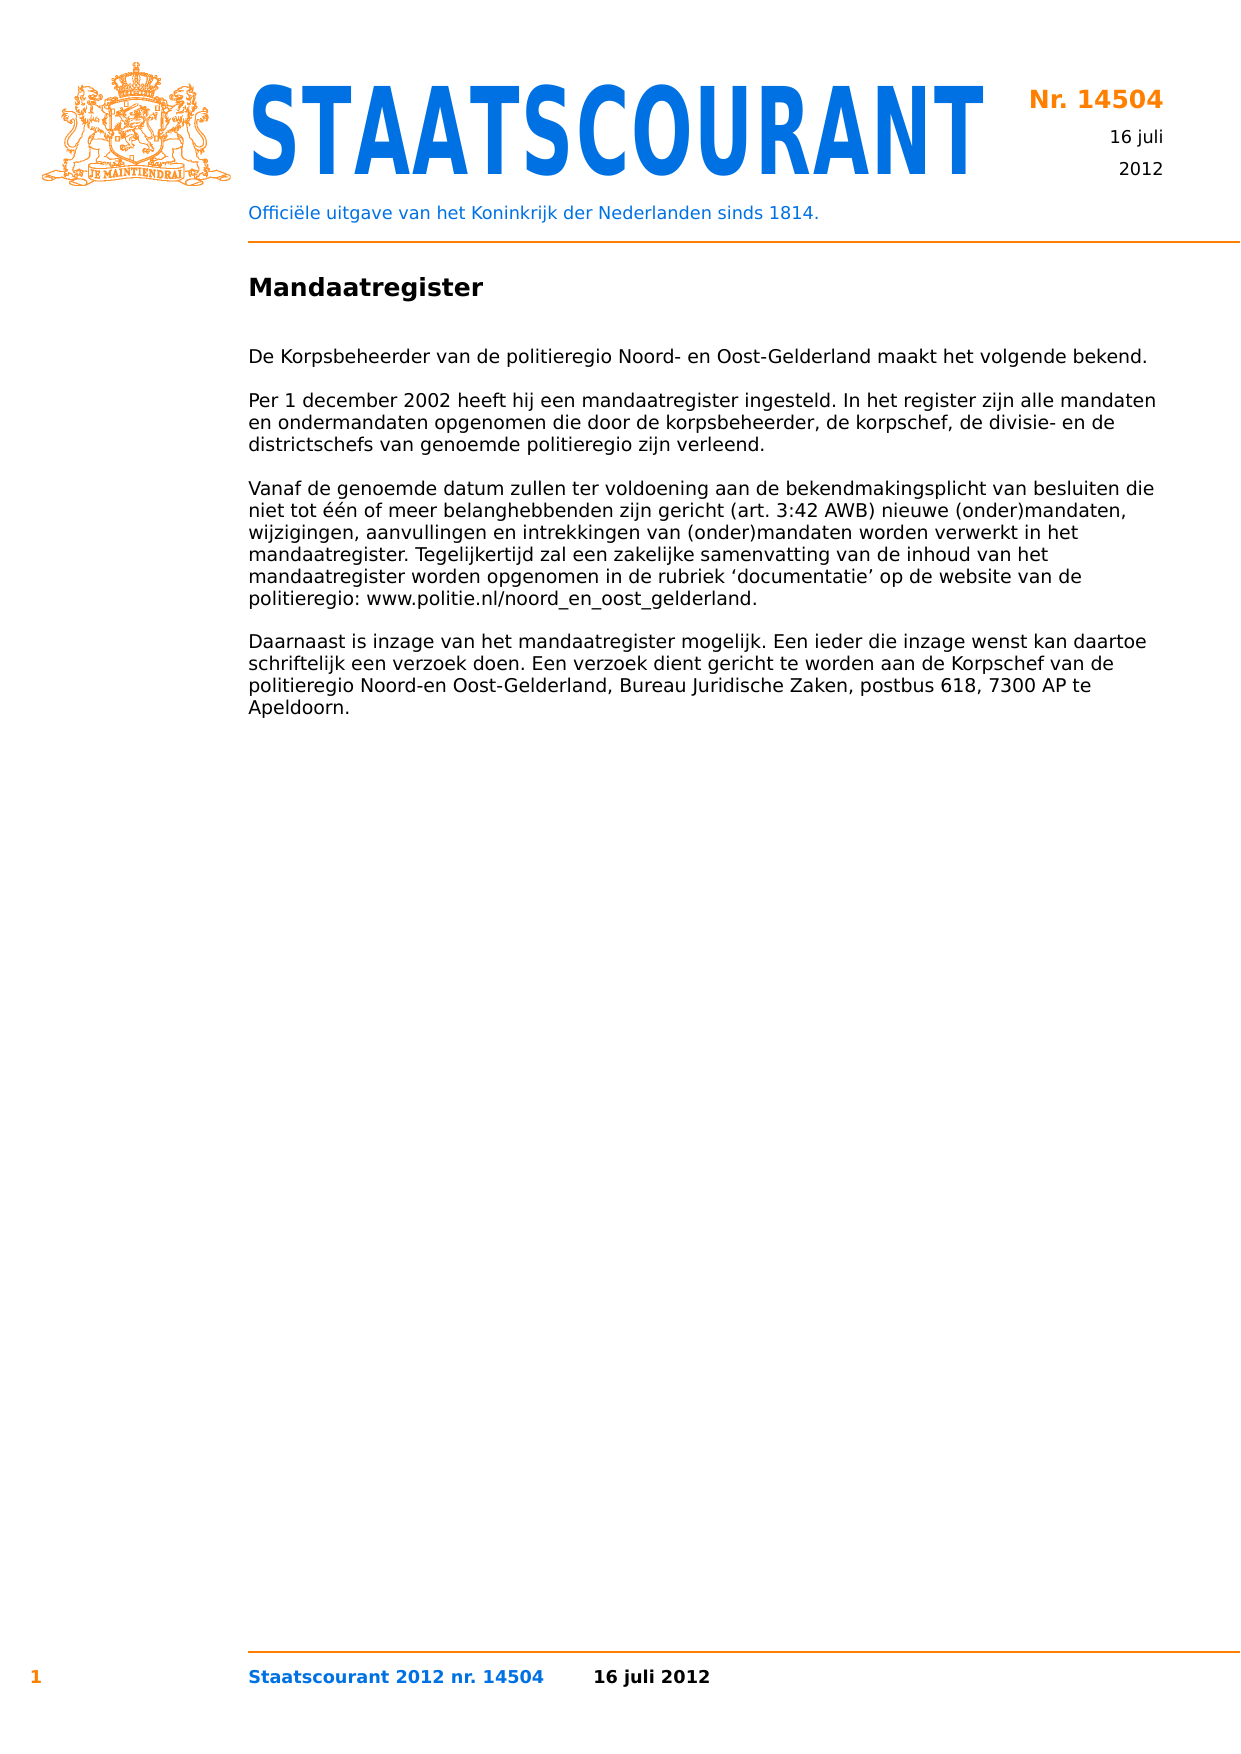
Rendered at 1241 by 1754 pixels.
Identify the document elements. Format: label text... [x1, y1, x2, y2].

text Per 1 december 2002 heeft hij een mandaatregister ingesteld. In het register zijn alle mandaten en ondermandaten opgenomen die door de korpsbeheerder, de korpschef, de divisie- en de districtschefs van genoemde politieregio zijn verleend. [248, 390, 1163, 456]
picture [41, 62, 231, 186]
table_cell 2012 [998, 153, 1240, 203]
table_header STAATSCOURANT [248, 62, 998, 203]
table_cell Officiële uitgave van het Koninkrijk der Nederlanden sinds 1814. [248, 203, 1240, 241]
text Vanaf de genoemde datum zullen ter voldoening aan de bekendmakingsplicht van besluiten die niet tot één of meer belanghebbenden zijn gericht (art. 3:42 AWB) nieuwe (onder)mandaten, wijzigingen, aanvullingen en intrekkingen van (onder)mandaten worden verwerkt in het mandaatregister. Tegelijkertijd zal een zakelijke samenvatting van de inhoud van het mandaatregister worden opgenomen in de rubriek ‘documentatie’ op de website van de politieregio: www.politie.nl/noord_en_oost_gelderland. [248, 478, 1163, 609]
table_cell 16 juli [998, 121, 1240, 153]
text Daarnaast is inzage van het mandaatregister mogelijk. Een ieder die inzage wenst kan daartoe schriftelijk een verzoek doen. Een verzoek dient gericht te worden aan de Korpschef van de politieregio Noord-en Oost-Gelderland, Bureau Juridische Zaken, postbus 618, 7300 AP te Apeldoorn. [248, 631, 1163, 719]
text De Korpsbeheerder van de politieregio Noord- en Oost-Gelderland maakt het volgende bekend. [248, 346, 1163, 368]
table_header [25, 62, 248, 241]
table_header Nr. 14504 [998, 62, 1240, 121]
subtitle Mandaatregister [248, 273, 1163, 302]
